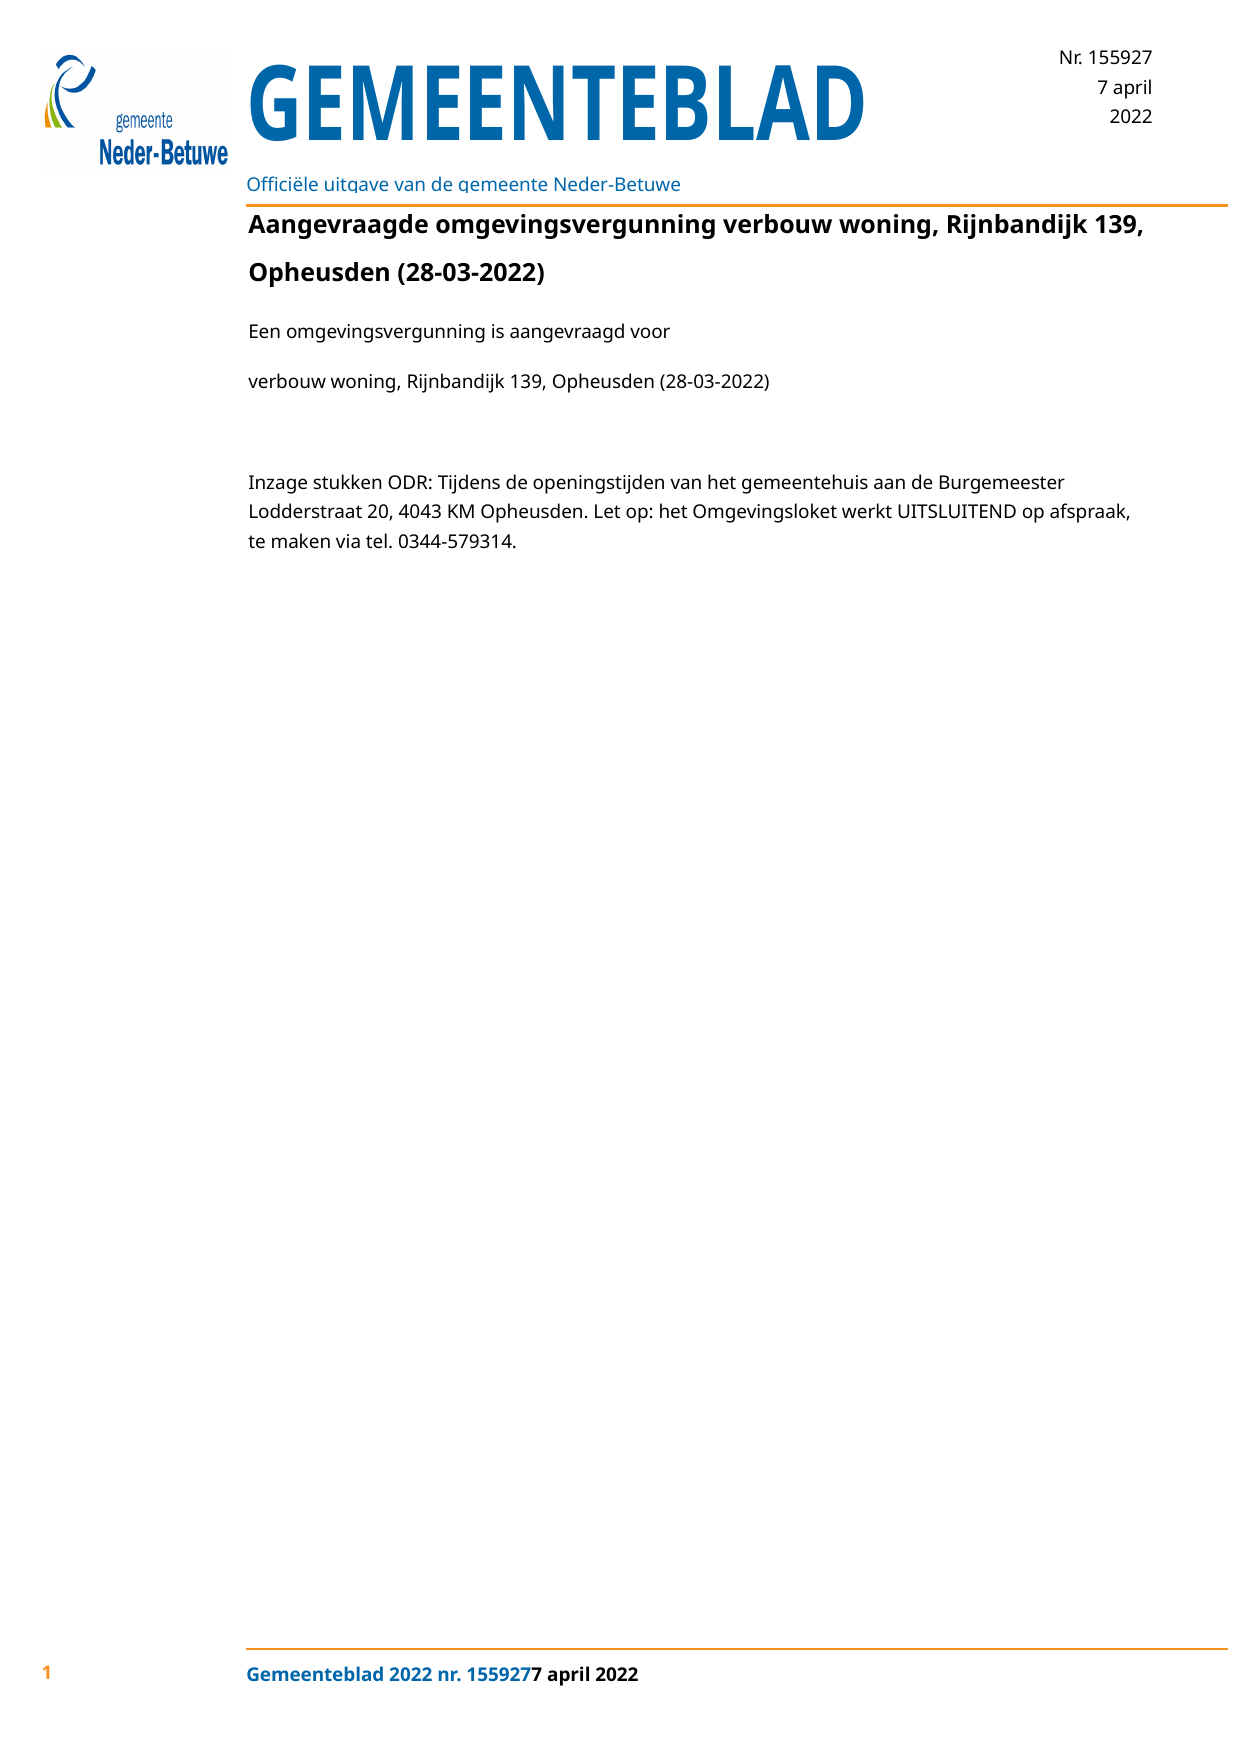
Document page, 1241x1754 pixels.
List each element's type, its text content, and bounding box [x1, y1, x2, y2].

text verbouw woning, Rijnbandijk 139, Opheusden (28-03-2022) [248, 368, 1152, 394]
picture [41, 47, 231, 172]
text Aangevraagde omgevingsvergunning verbouw woning, Rijnbandijk 139, Opheusden (28-03-2022) [248, 207, 1152, 288]
text Inzage stukken ODR: Tijdens de openingstijden van het gemeentehuis aan de Burgemeester Lodderstraat 20, 4043 KM Opheusden. Let op: het Omgevingsloket werkt UITSLUITEND op afspraak, te maken via tel. 0344-579314. [248, 469, 1152, 554]
text Een omgevingsvergunning is aangevraagd voor [248, 318, 1152, 344]
